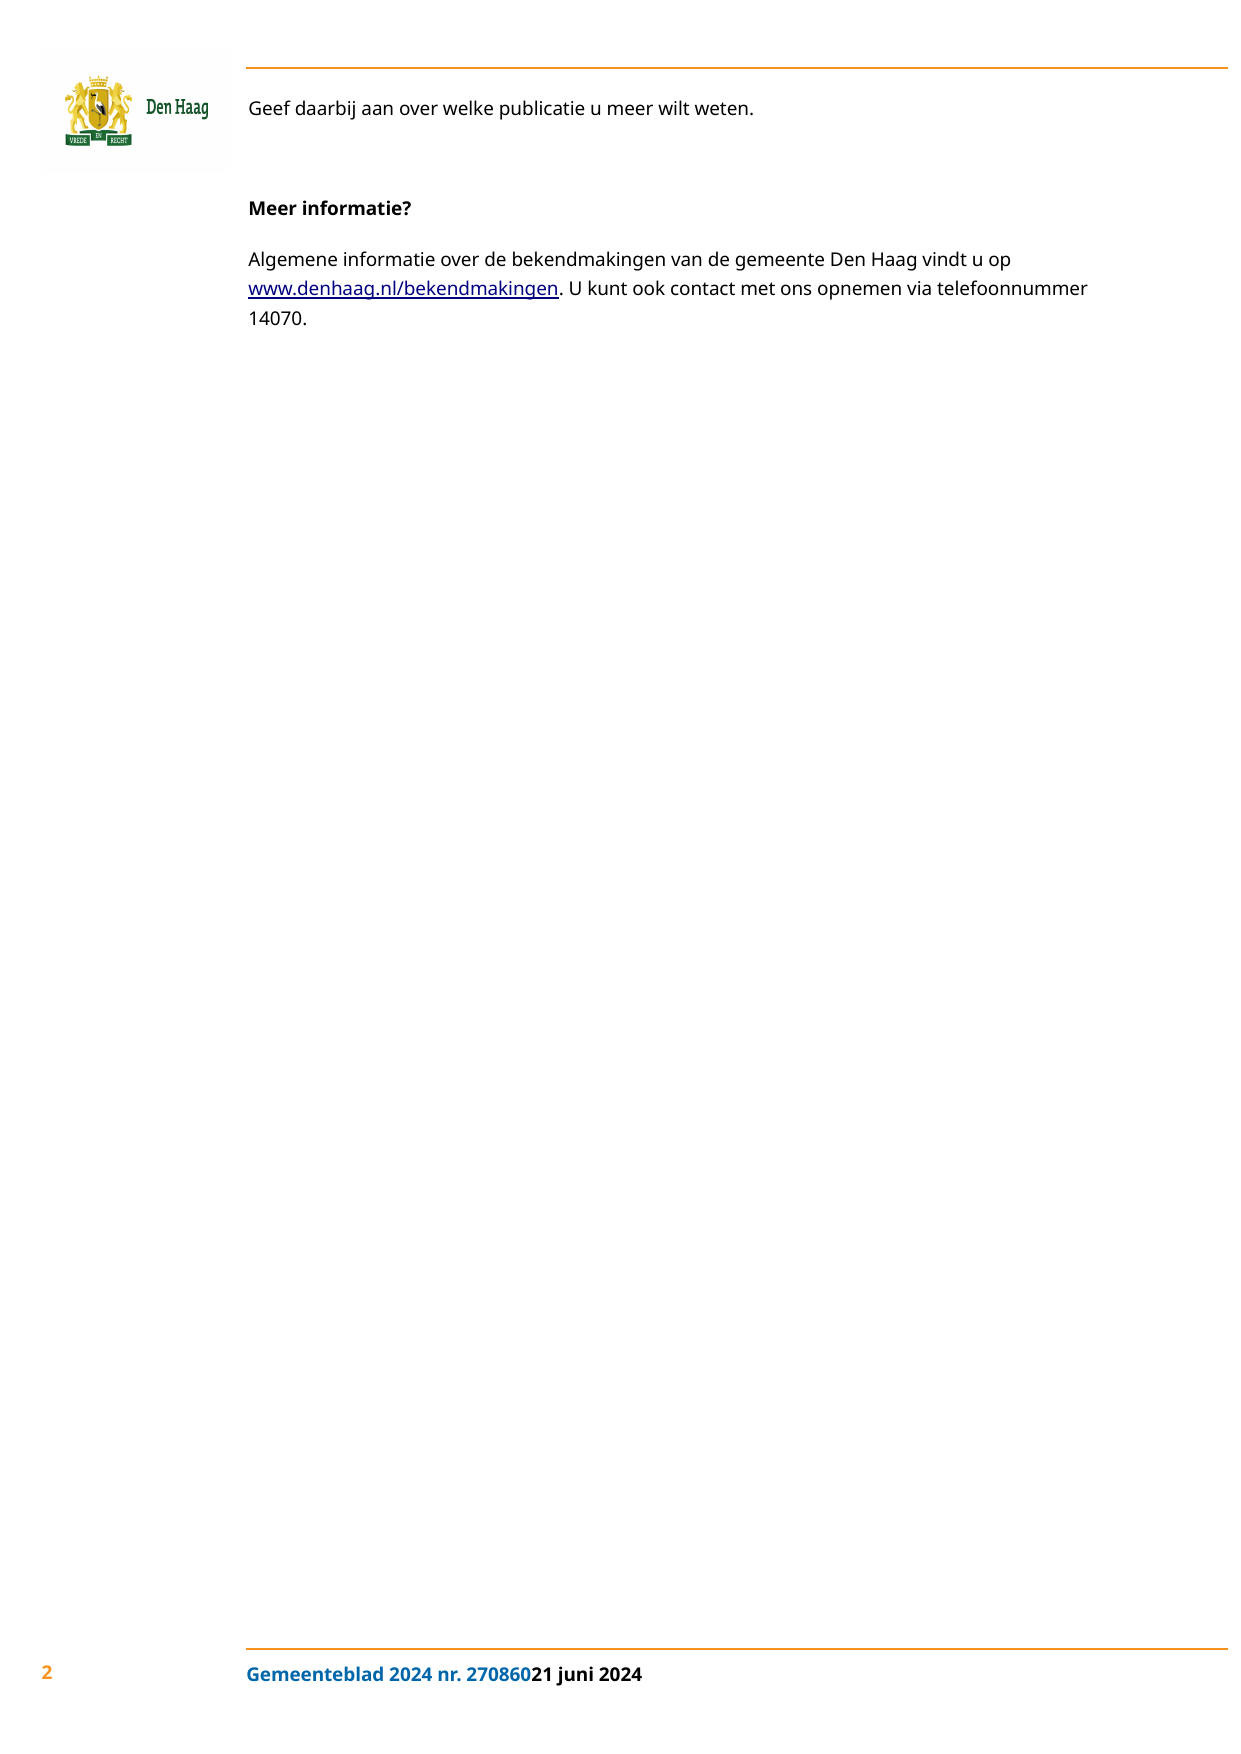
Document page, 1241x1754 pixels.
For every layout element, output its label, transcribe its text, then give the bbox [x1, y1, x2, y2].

text Meer informatie? [248, 196, 1152, 221]
text Algemene informatie over de bekendmakingen van de gemeente Den Haag vindt u op www.denhaag.nl/bekendmakingen. U kunt ook contact met ons opnemen via telefoonnummer 14070. [248, 246, 1152, 331]
text Geef daarbij aan over welke publicatie u meer wilt weten. [248, 95, 1152, 121]
picture [41, 47, 231, 172]
